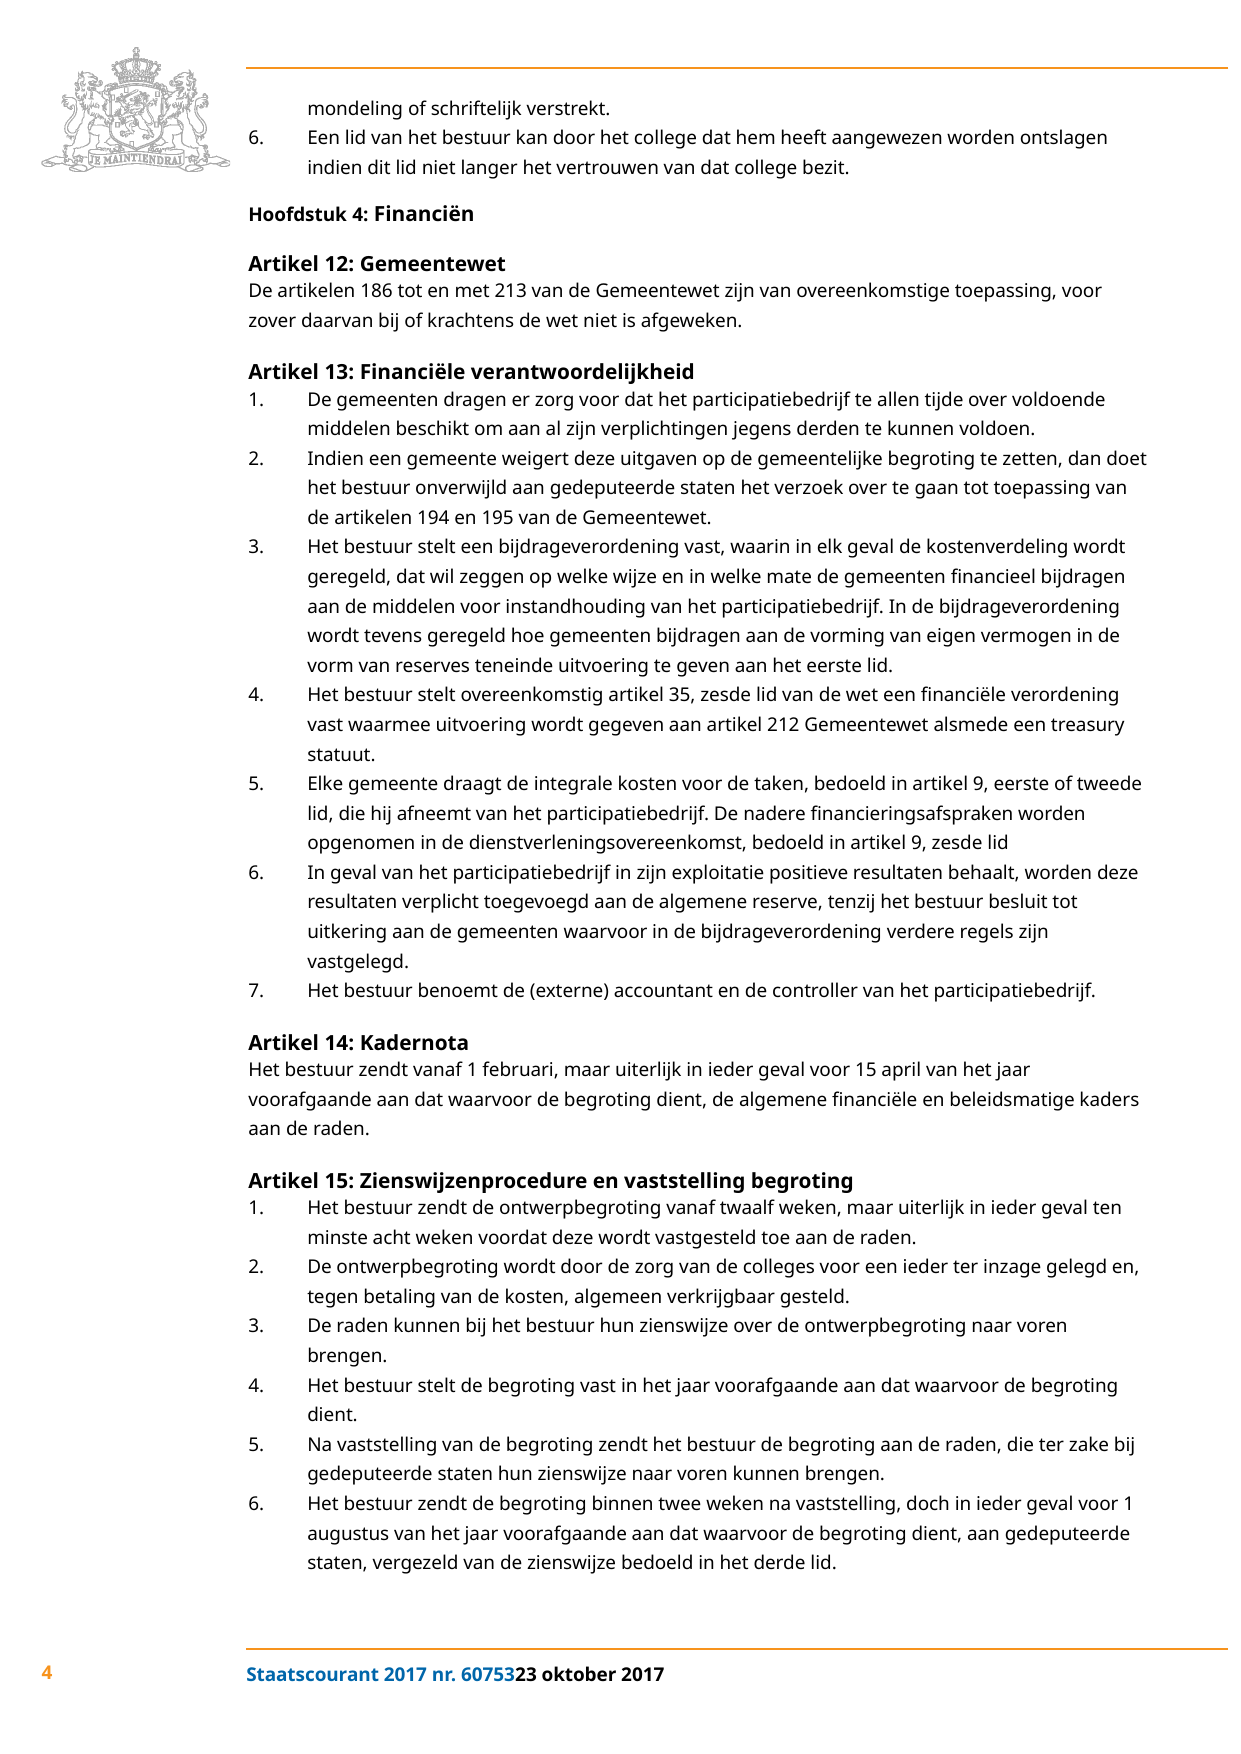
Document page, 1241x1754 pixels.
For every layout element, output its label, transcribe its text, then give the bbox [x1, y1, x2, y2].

list Na vaststelling van de begroting zendt het bestuur de begroting aan de raden, die ter zake bij gedeputeerde staten hun zienswijze naar voren kunnen brengen. [248, 1431, 1152, 1486]
text Artikel 12: Gemeentewet [248, 249, 1152, 277]
list De raden kunnen bij het bestuur hun zienswijze over de ontwerpbegroting naar voren brengen. [248, 1313, 1152, 1368]
text Artikel 13: Financiële verantwoordelijkheid [248, 357, 1152, 386]
list Het bestuur stelt een bijdrageverordening vast, waarin in elk geval de kostenverdeling wordt geregeld, dat wil zeggen op welke wijze en in welke mate de gemeenten financieel bijdragen aan de middelen voor instandhouding van het participatiebedrijf. In de bijdrageverordening wordt tevens geregeld hoe gemeenten bijdragen aan de vorming van eigen vermogen in de vorm van reserves teneinde uitvoering te geven aan het eerste lid. [248, 534, 1152, 678]
text Het bestuur zendt vanaf 1 februari, maar uiterlijk in ieder geval voor 15 april van het jaar voorafgaande aan dat waarvoor de begroting dient, de algemene financiële en beleidsmatige kaders aan de raden. [248, 1056, 1152, 1141]
list Het bestuur zendt de ontwerpbegroting vanaf twaalf weken, maar uiterlijk in ieder geval ten minste acht weken voordat deze wordt vastgesteld toe aan de raden. [248, 1194, 1152, 1249]
list In geval van het participatiebedrijf in zijn exploitatie positieve resultaten behaalt, worden deze resultaten verplicht toegevoegd aan de algemene reserve, tenzij het bestuur besluit tot uitkering aan de gemeenten waarvoor in de bijdrageverordening verdere regels zijn vastgelegd. [248, 859, 1152, 973]
list Elke gemeente draagt de integrale kosten voor de taken, bedoeld in artikel 9, eerste of tweede lid, die hij afneemt van het participatiebedrijf. De nadere financieringsafspraken worden opgenomen in de dienstverleningsovereenkomst, bedoeld in artikel 9, zesde lid [248, 770, 1152, 855]
text Hoofdstuk 4: Financiën [248, 199, 1152, 228]
list Indien een gemeente weigert deze uitgaven op de gemeentelijke begroting te zetten, dan doet het bestuur onverwijld aan gedeputeerde staten het verzoek over te gaan tot toepassing van de artikelen 194 en 195 van de Gemeentewet. [248, 445, 1152, 530]
list Het bestuur stelt overeenkomstig artikel 35, zesde lid van de wet een financiële verordening vast waarmee uitvoering wordt gegeven aan artikel 212 Gemeentewet alsmede een treasury statuut. [248, 682, 1152, 766]
list Een lid van het bestuur kan door het college dat hem heeft aangewezen worden ontslagen indien dit lid niet langer het vertrouwen van dat college bezit. [248, 124, 1152, 180]
list De ontwerpbegroting wordt door de zorg van de colleges voor een ieder ter inzage gelegd en, tegen betaling van de kosten, algemeen verkrijgbaar gesteld. [248, 1253, 1152, 1309]
text De artikelen 186 tot en met 213 van de Gemeentewet zijn van overeenkomstige toepassing, voor zover daarvan bij of krachtens de wet niet is afgeweken. [248, 277, 1152, 333]
picture [41, 47, 231, 172]
list Het bestuur benoemt de (externe) accountant en de controller van het participatiebedrijf. [248, 977, 1152, 1003]
text Artikel 15: Zienswijzenprocedure en vaststelling begroting [248, 1166, 1152, 1194]
list mondeling of schriftelijk verstrekt. [248, 95, 1152, 121]
list Het bestuur zendt de begroting binnen twee weken na vaststelling, doch in ieder geval voor 1 augustus van het jaar voorafgaande aan dat waarvoor de begroting dient, aan gedeputeerde staten, vergezeld van de zienswijze bedoeld in het derde lid. [248, 1490, 1152, 1575]
list Het bestuur stelt de begroting vast in het jaar voorafgaande aan dat waarvoor de begroting dient. [248, 1372, 1152, 1427]
text Artikel 14: Kadernota [248, 1028, 1152, 1056]
list De gemeenten dragen er zorg voor dat het participatiebedrijf te allen tijde over voldoende middelen beschikt om aan al zijn verplichtingen jegens derden te kunnen voldoen. [248, 386, 1152, 441]
